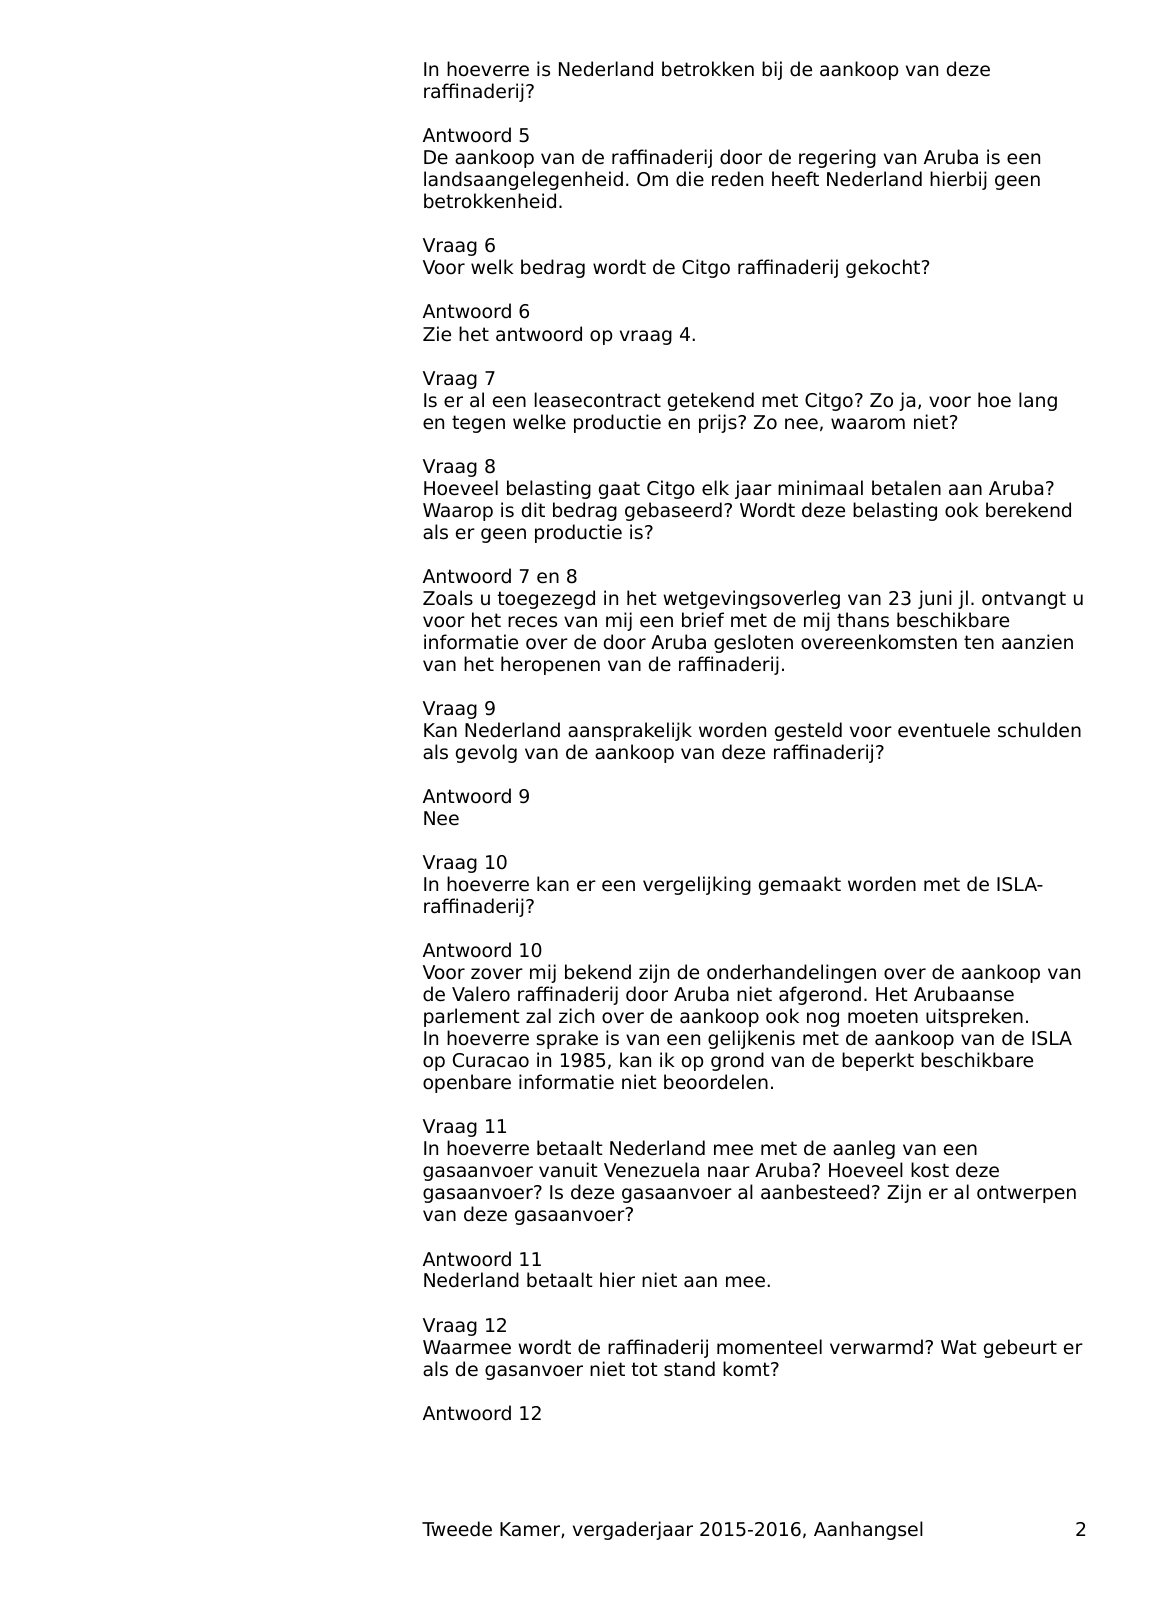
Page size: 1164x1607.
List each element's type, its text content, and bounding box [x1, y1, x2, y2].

text Antwoord 7 en 8 [422, 566, 1087, 588]
text In hoeverre betaalt Nederland mee met de aanleg van een gasaanvoer vanuit Venezuela naar Aruba? Hoeveel kost deze gasaanvoer? Is deze gasaanvoer al aanbesteed? Zijn er al ontwerpen van deze gasaanvoer? [422, 1138, 1087, 1226]
text Waarmee wordt de raffinaderij momenteel verwarmd? Wat gebeurt er als de gasanvoer niet tot stand komt? [422, 1337, 1087, 1381]
text Antwoord 11 [422, 1248, 1087, 1270]
text Hoeveel belasting gaat Citgo elk jaar minimaal betalen aan Aruba? Waarop is dit bedrag gebaseerd? Wordt deze belasting ook berekend als er geen productie is? [422, 478, 1087, 544]
text Kan Nederland aansprakelijk worden gesteld voor eventuele schulden als gevolg van de aankoop van deze raffinaderij? [422, 720, 1087, 764]
text Vraag 8 [422, 456, 1087, 478]
text Antwoord 9 [422, 786, 1087, 808]
text In hoeverre is Nederland betrokken bij de aankoop van deze raffinaderij? [422, 59, 1087, 103]
text Is er al een leasecontract getekend met Citgo? Zo ja, voor hoe lang en tegen welke productie en prijs? Zo nee, waarom niet? [422, 389, 1087, 433]
text Voor welk bedrag wordt de Citgo raffinaderij gekocht? [422, 257, 1087, 279]
text Zoals u toegezegd in het wetgevingsoverleg van 23 juni jl. ontvangt u voor het reces van mij een brief met de mij thans beschikbare informatie over de door Aruba gesloten overeenkomsten ten aanzien van het heropenen van de raffinaderij. [422, 588, 1087, 676]
text Nee [422, 808, 1087, 830]
text Vraag 7 [422, 368, 1087, 389]
text Antwoord 5 [422, 125, 1087, 147]
text Antwoord 6 [422, 301, 1087, 323]
text De aankoop van de raffinaderij door de regering van Aruba is een landsaangelegenheid. Om die reden heeft Nederland hierbij geen betrokkenheid. [422, 147, 1087, 213]
text Antwoord 10 [422, 940, 1087, 962]
text Nederland betaalt hier niet aan mee. [422, 1270, 1087, 1292]
text Vraag 10 [422, 852, 1087, 874]
text Zie het antwoord op vraag 4. [422, 323, 1087, 345]
text Vraag 11 [422, 1116, 1087, 1138]
text In hoeverre kan er een vergelijking gemaakt worden met de ISLA-raffinaderij? [422, 874, 1087, 918]
text Antwoord 12 [422, 1403, 1087, 1425]
text Vraag 9 [422, 698, 1087, 720]
text Vraag 12 [422, 1314, 1087, 1337]
text Vraag 6 [422, 235, 1087, 257]
text Voor zover mij bekend zijn de onderhandelingen over de aankoop van de Valero raffinaderij door Aruba niet afgerond. Het Arubaanse parlement zal zich over de aankoop ook nog moeten uitspreken. [422, 962, 1087, 1028]
text In hoeverre sprake is van een gelijkenis met de aankoop van de ISLA op Curacao in 1985, kan ik op grond van de beperkt beschikbare openbare informatie niet beoordelen. [422, 1028, 1087, 1094]
